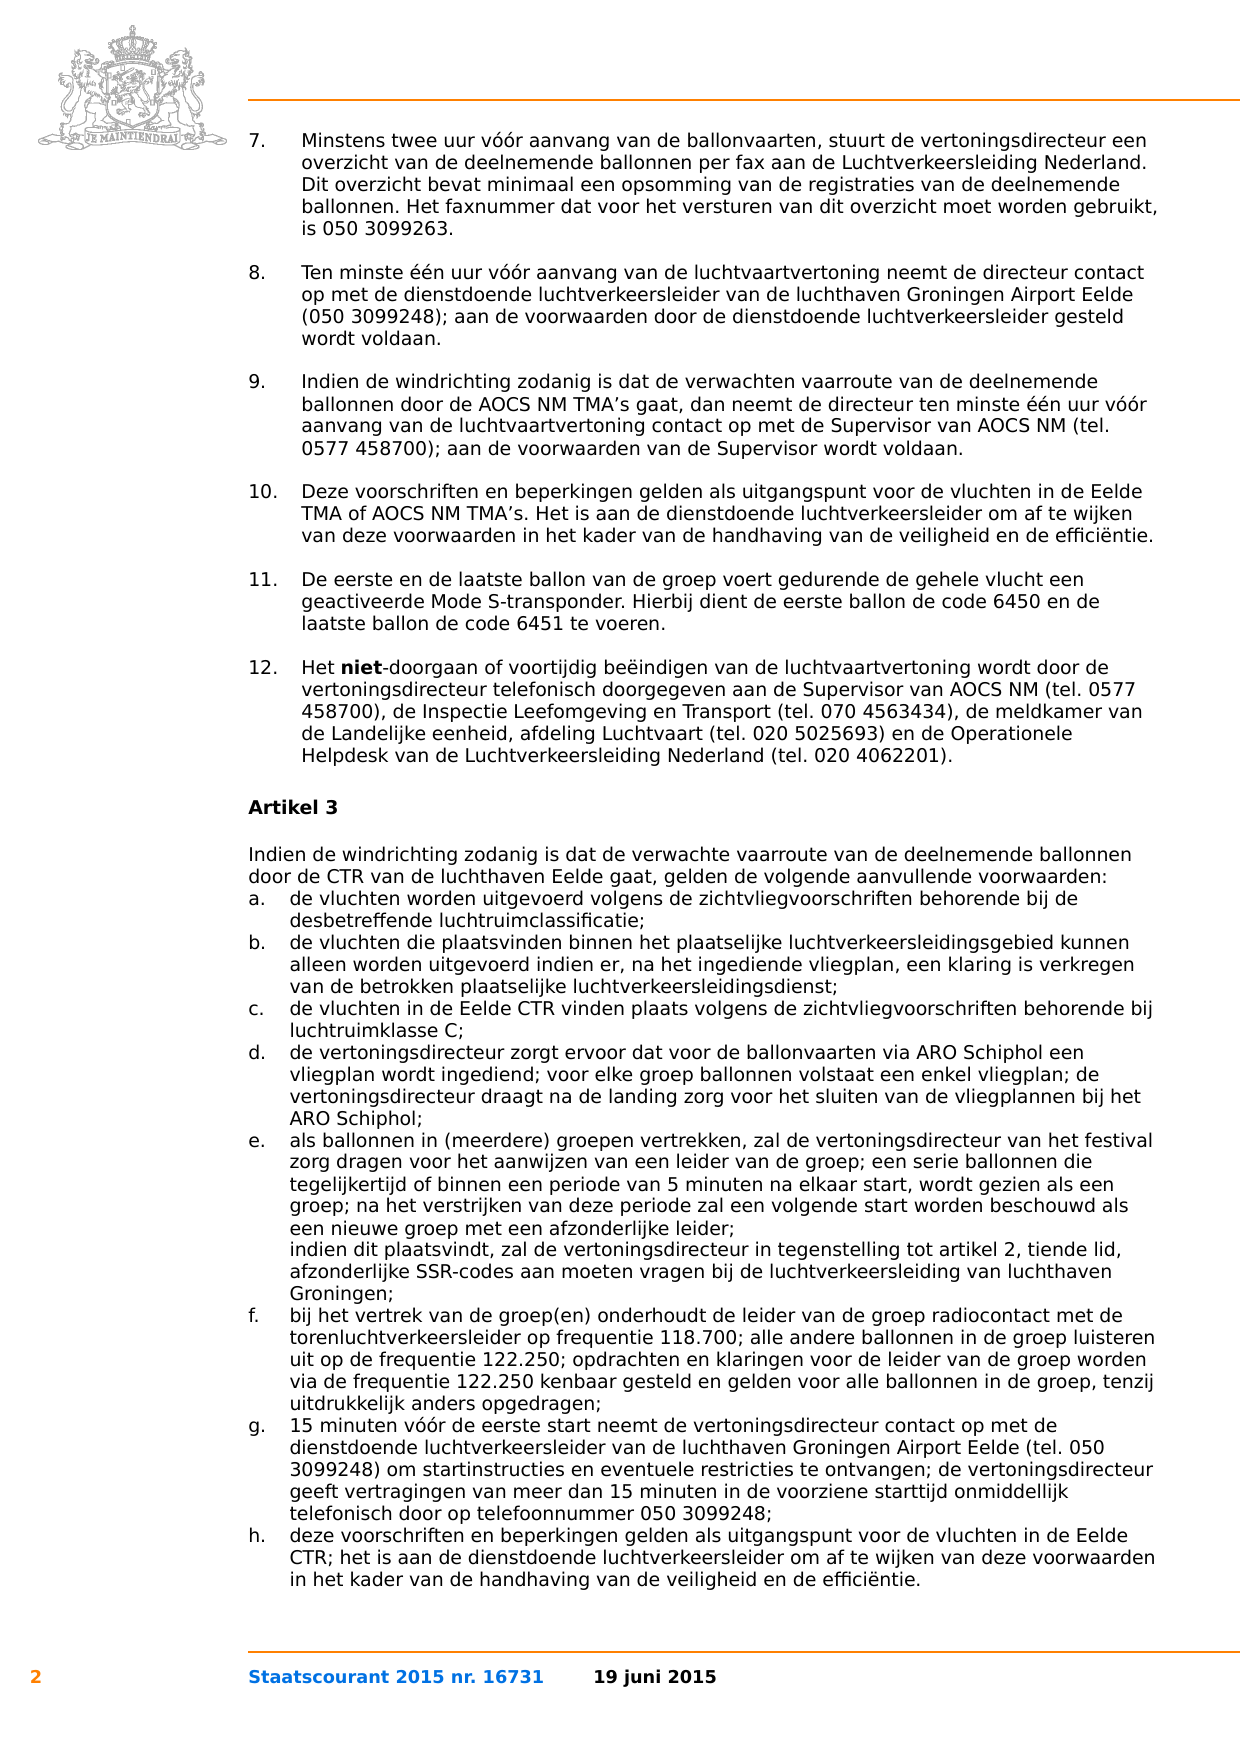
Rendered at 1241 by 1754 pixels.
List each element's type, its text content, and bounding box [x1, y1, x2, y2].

text d. de vertoningsdirecteur zorgt ervoor dat voor de ballonvaarten via ARO Schiphol een vliegplan wordt ingediend; voor elke groep ballonnen volstaat een enkel vliegplan; de vertoningsdirecteur draagt na de landing zorg voor het sluiten van de vliegplannen bij het ARO Schiphol; [248, 1042, 1163, 1129]
text f. bij het vertrek van de groep(en) onderhoudt de leider van de groep radiocontact met de torenluchtverkeersleider op frequentie 118.700; alle andere ballonnen in de groep luisteren uit op de frequentie 122.250; opdrachten en klaringen voor de leider van de groep worden via de frequentie 122.250 kenbaar gesteld en gelden voor alle ballonnen in de groep, tenzij uitdrukkelijk anders opgedragen; [248, 1305, 1163, 1415]
text 9. Indien de windrichting zodanig is dat de verwachten vaarroute van de deelnemende ballonnen door de AOCS NM TMA’s gaat, dan neemt de directeur ten minste één uur vóór aanvang van de luchtvaartvertoning contact op met de Supervisor van AOCS NM (tel. 0577 458700); aan de voorwaarden van de Supervisor wordt voldaan. [248, 371, 1163, 459]
text 8. Ten minste één uur vóór aanvang van de luchtvaartvertoning neemt de directeur contact op met de dienstdoende luchtverkeersleider van de luchthaven Groningen Airport Eelde (050 3099248); aan de voorwaarden door de dienstdoende luchtverkeersleider gesteld wordt voldaan. [248, 262, 1163, 349]
text 10. Deze voorschriften en beperkingen gelden als uitgangspunt voor de vluchten in de Eelde TMA of AOCS NM TMA’s. Het is aan de dienstdoende luchtverkeersleider om af te wijken van deze voorwaarden in het kader van de handhaving van de veiligheid en de efficiëntie. [248, 481, 1163, 547]
text Indien de windrichting zodanig is dat de verwachte vaarroute van de deelnemende ballonnen door de CTR van de luchthaven Eelde gaat, gelden de volgende aanvullende voorwaarden: [248, 844, 1163, 888]
text h. deze voorschriften en beperkingen gelden als uitgangspunt voor de vluchten in de Eelde CTR; het is aan de dienstdoende luchtverkeersleider om af te wijken van deze voorwaarden in het kader van de handhaving van de veiligheid en de efficiëntie. [248, 1525, 1163, 1591]
text indien dit plaatsvindt, zal de vertoningsdirecteur in tegenstelling tot artikel 2, tiende lid, afzonderlijke SSR-codes aan moeten vragen bij de luchtverkeersleiding van luchthaven Groningen; [289, 1239, 1163, 1305]
text e. als ballonnen in (meerdere) groepen vertrekken, zal de vertoningsdirecteur van het festival zorg dragen voor het aanwijzen van een leider van de groep; een serie ballonnen die tegelijkertijd of binnen een periode van 5 minuten na elkaar start, wordt gezien als een groep; na het verstrijken van deze periode zal een volgende start worden beschouwd als een nieuwe groep met een afzonderlijke leider; [248, 1129, 1163, 1239]
subtitle Artikel 3 [248, 797, 1163, 819]
text a. de vluchten worden uitgevoerd volgens de zichtvliegvoorschriften behorende bij de desbetreffende luchtruimclassificatie; [248, 888, 1163, 932]
text 7. Minstens twee uur vóór aanvang van de ballonvaarten, stuurt de vertoningsdirecteur een overzicht van de deelnemende ballonnen per fax aan de Luchtverkeersleiding Nederland. Dit overzicht bevat minimaal een opsomming van de registraties van de deelnemende ballonnen. Het faxnummer dat voor het versturen van dit overzicht moet worden gebruikt, is 050 3099263. [248, 130, 1163, 240]
text c. de vluchten in de Eelde CTR vinden plaats volgens de zichtvliegvoorschriften behorende bij luchtruimklasse C; [248, 998, 1163, 1042]
picture [38, 25, 227, 150]
text b. de vluchten die plaatsvinden binnen het plaatselijke luchtverkeersleidingsgebied kunnen alleen worden uitgevoerd indien er, na het ingediende vliegplan, een klaring is verkregen van de betrokken plaatselijke luchtverkeersleidingsdienst; [248, 932, 1163, 998]
text 11. De eerste en de laatste ballon van de groep voert gedurende de gehele vlucht een geactiveerde Mode S-transponder. Hierbij dient de eerste ballon de code 6450 en de laatste ballon de code 6451 te voeren. [248, 569, 1163, 635]
text 12. Het niet-doorgaan of voortijdig beëindigen van de luchtvaartvertoning wordt door de vertoningsdirecteur telefonisch doorgegeven aan de Supervisor van AOCS NM (tel. 0577 458700), de Inspectie Leefomgeving en Transport (tel. 070 4563434), de meldkamer van de Landelijke eenheid, afdeling Luchtvaart (tel. 020 5025693) en de Operationele Helpdesk van de Luchtverkeersleiding Nederland (tel. 020 4062201). [248, 657, 1163, 767]
text g. 15 minuten vóór de eerste start neemt de vertoningsdirecteur contact op met de dienstdoende luchtverkeersleider van de luchthaven Groningen Airport Eelde (tel. 050 3099248) om startinstructies en eventuele restricties te ontvangen; de vertoningsdirecteur geeft vertragingen van meer dan 15 minuten in de voorziene starttijd onmiddellijk telefonisch door op telefoonnummer 050 3099248; [248, 1415, 1163, 1525]
